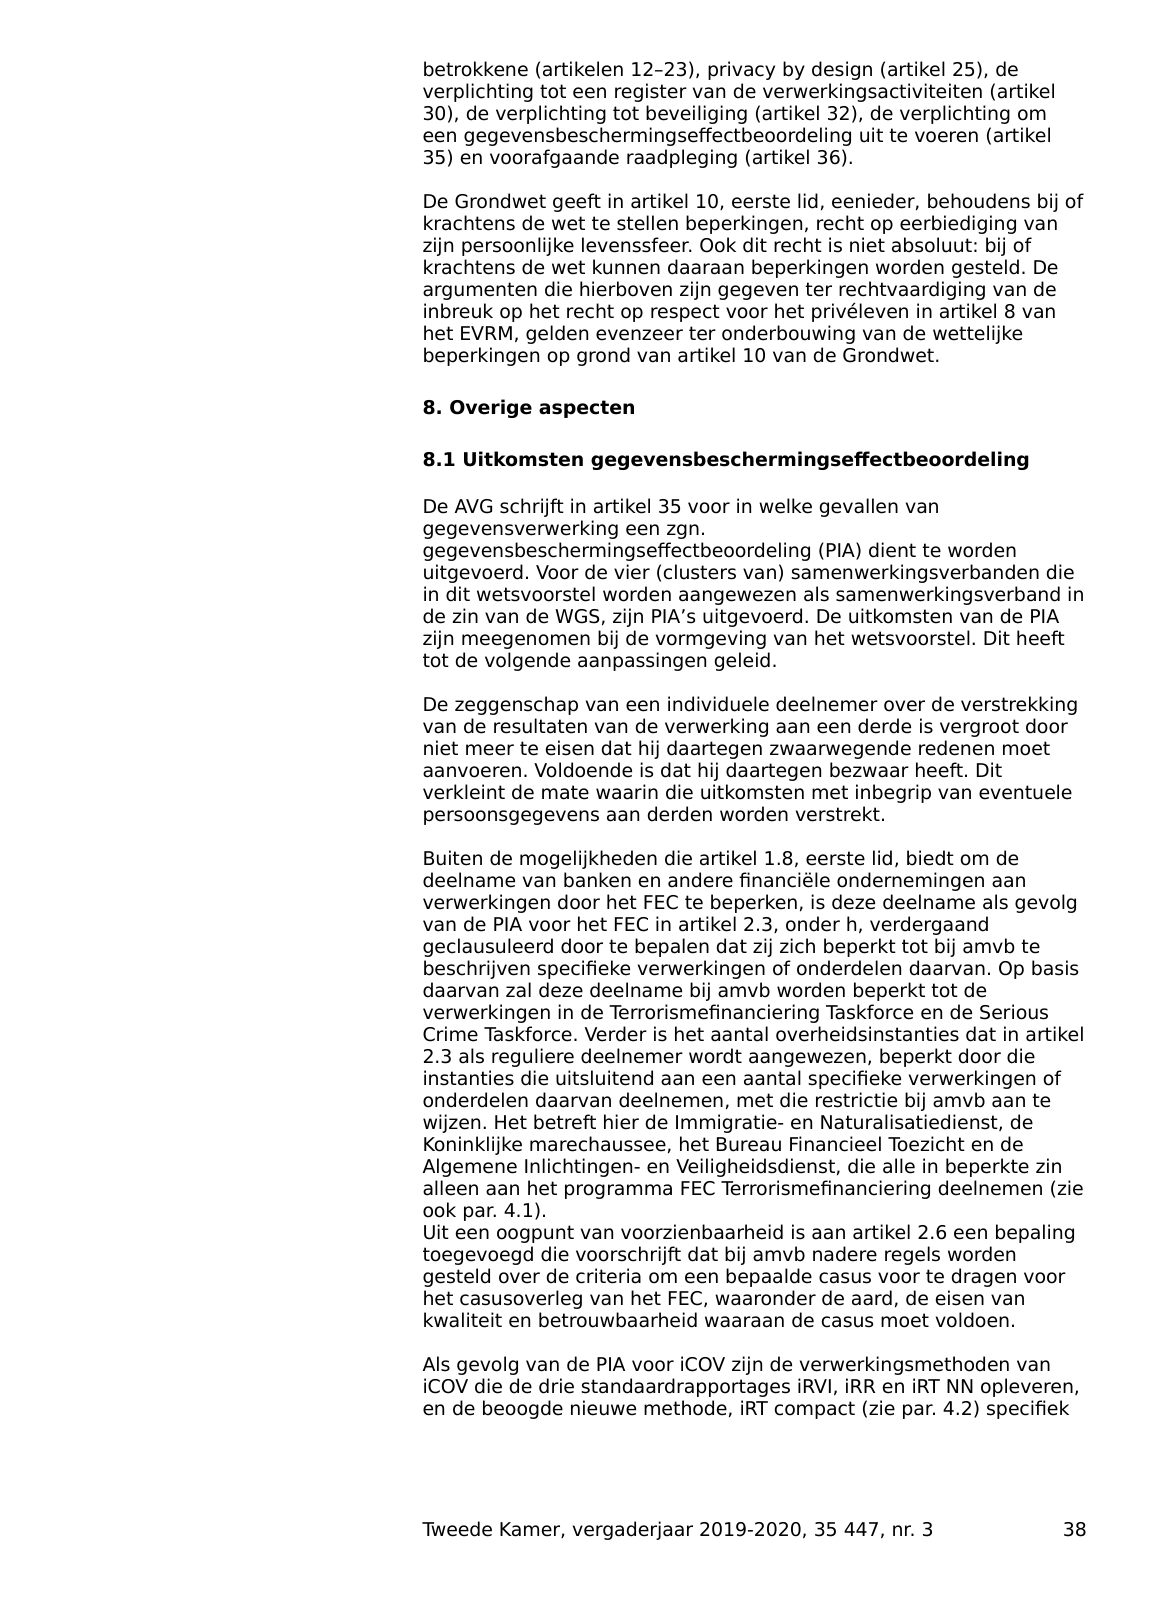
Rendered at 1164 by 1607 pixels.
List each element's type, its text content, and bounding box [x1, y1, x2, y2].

text De zeggenschap van een individuele deelnemer over de verstrekking van de resultaten van de verwerking aan een derde is vergroot door niet meer te eisen dat hij daartegen zwaarwegende redenen moet aanvoeren. Voldoende is dat hij daartegen bezwaar heeft. Dit verkleint de mate waarin die uitkomsten met inbegrip van eventuele persoonsgegevens aan derden worden verstrekt. [422, 694, 1087, 826]
text betrokkene (artikelen 12–23), privacy by design (artikel 25), de verplichting tot een register van de verwerkingsactiviteiten (artikel 30), de verplichting tot beveiliging (artikel 32), de verplichting om een gegevensbeschermingseffectbeoordeling uit te voeren (artikel 35) en voorafgaande raadpleging (artikel 36). [422, 59, 1087, 169]
text De AVG schrijft in artikel 35 voor in welke gevallen van gegevensverwerking een zgn. gegevensbeschermingseffectbeoordeling (PIA) dient te worden uitgevoerd. Voor de vier (clusters van) samenwerkingsverbanden die in dit wetsvoorstel worden aangewezen als samenwerkingsverband in de zin van de WGS, zijn PIA’s uitgevoerd. De uitkomsten van de PIA zijn meegenomen bij de vormgeving van het wetsvoorstel. Dit heeft tot de volgende aanpassingen geleid. [422, 496, 1087, 672]
text Als gevolg van de PIA voor iCOV zijn de verwerkingsmethoden van iCOV die de drie standaardrapportages iRVI, iRR en iRT NN opleveren, en de beoogde nieuwe methode, iRT compact (zie par. 4.2) specifiek [422, 1354, 1087, 1420]
subtitle 8.1 Uitkomsten gegevensbeschermingseffectbeoordeling [422, 449, 1087, 471]
text Buiten de mogelijkheden die artikel 1.8, eerste lid, biedt om de deelname van banken en andere financiële ondernemingen aan verwerkingen door het FEC te beperken, is deze deelname als gevolg van de PIA voor het FEC in artikel 2.3, onder h, verdergaand geclausuleerd door te bepalen dat zij zich beperkt tot bij amvb te beschrijven specifieke verwerkingen of onderdelen daarvan. Op basis daarvan zal deze deelname bij amvb worden beperkt tot de verwerkingen in de Terrorismefinanciering Taskforce en de Serious Crime Taskforce. Verder is het aantal overheidsinstanties dat in artikel 2.3 als reguliere deelnemer wordt aangewezen, beperkt door die instanties die uitsluitend aan een aantal specifieke verwerkingen of onderdelen daarvan deelnemen, met die restrictie bij amvb aan te wijzen. Het betreft hier de Immigratie- en Naturalisatiedienst, de Koninklijke marechaussee, het Bureau Financieel Toezicht en de Algemene Inlichtingen- en Veiligheidsdienst, die alle in beperkte zin alleen aan het programma FEC Terrorismefinanciering deelnemen (zie ook par. 4.1). [422, 848, 1087, 1222]
subtitle 8. Overige aspecten [422, 397, 1087, 419]
text De Grondwet geeft in artikel 10, eerste lid, eenieder, behoudens bij of krachtens de wet te stellen beperkingen, recht op eerbiediging van zijn persoonlijke levenssfeer. Ook dit recht is niet absoluut: bij of krachtens de wet kunnen daaraan beperkingen worden gesteld. De argumenten die hierboven zijn gegeven ter rechtvaardiging van de inbreuk op het recht op respect voor het privéleven in artikel 8 van het EVRM, gelden evenzeer ter onderbouwing van de wettelijke beperkingen op grond van artikel 10 van de Grondwet. [422, 191, 1087, 367]
text Uit een oogpunt van voorzienbaarheid is aan artikel 2.6 een bepaling toegevoegd die voorschrijft dat bij amvb nadere regels worden gesteld over de criteria om een bepaalde casus voor te dragen voor het casusoverleg van het FEC, waaronder de aard, de eisen van kwaliteit en betrouwbaarheid waaraan de casus moet voldoen. [422, 1222, 1087, 1332]
